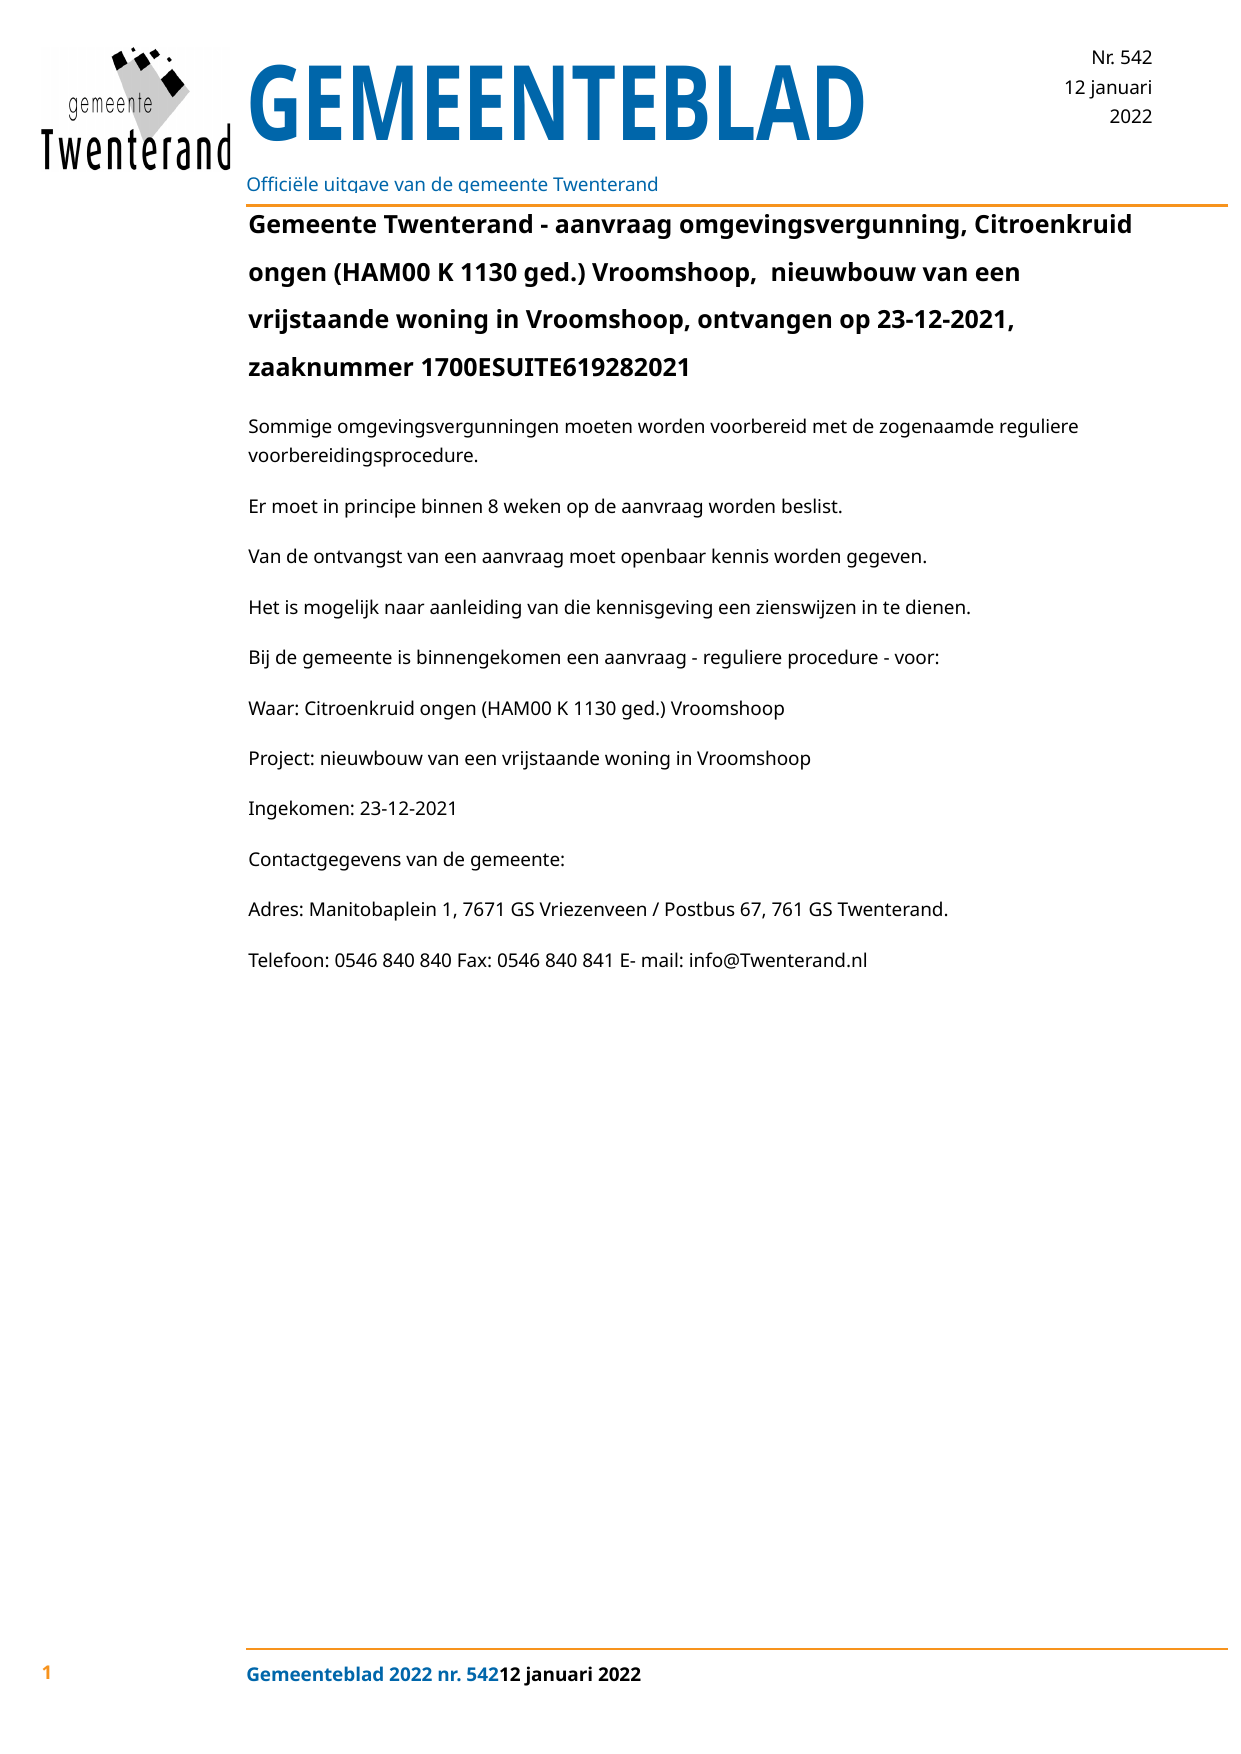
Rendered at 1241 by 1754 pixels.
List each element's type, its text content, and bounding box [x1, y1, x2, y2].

text Sommige omgevingsvergunningen moeten worden voorbereid met de zogenaamde reguliere voorbereidingsprocedure. [248, 413, 1152, 468]
text Bij de gemeente is binnengekomen een aanvraag - reguliere procedure - voor: [248, 644, 1152, 670]
text Er moet in principe binnen 8 weken op de aanvraag worden beslist. [248, 493, 1152, 519]
text Ingekomen: 23-12-2021 [248, 796, 1152, 821]
text Het is mogelijk naar aanleiding van die kennisgeving een zienswijzen in te dienen. [248, 594, 1152, 620]
text Telefoon: 0546 840 840 Fax: 0546 840 841 E- mail: info@Twenterand.nl [248, 947, 1152, 973]
text Waar: Citroenkruid ongen (HAM00 K 1130 ged.) Vroomshoop [248, 695, 1152, 721]
text Gemeente Twenterand - aanvraag omgevingsvergunning, Citroenkruid ongen (HAM00 K 1130 ged.) Vroomshoop, nieuwbouw van een vrijstaande woning in Vroomshoop, ontvangen op 23-12-2021, zaaknummer 1700ESUITE619282021 [248, 207, 1152, 384]
text Van de ontvangst van een aanvraag moet openbaar kennis worden gegeven. [248, 543, 1152, 569]
text Adres: Manitobaplein 1, 7671 GS Vriezenveen / Postbus 67, 761 GS Twenterand. [248, 896, 1152, 922]
picture [41, 47, 231, 172]
text Project: nieuwbouw van een vrijstaande woning in Vroomshoop [248, 745, 1152, 771]
text Contactgegevens van de gemeente: [248, 846, 1152, 872]
